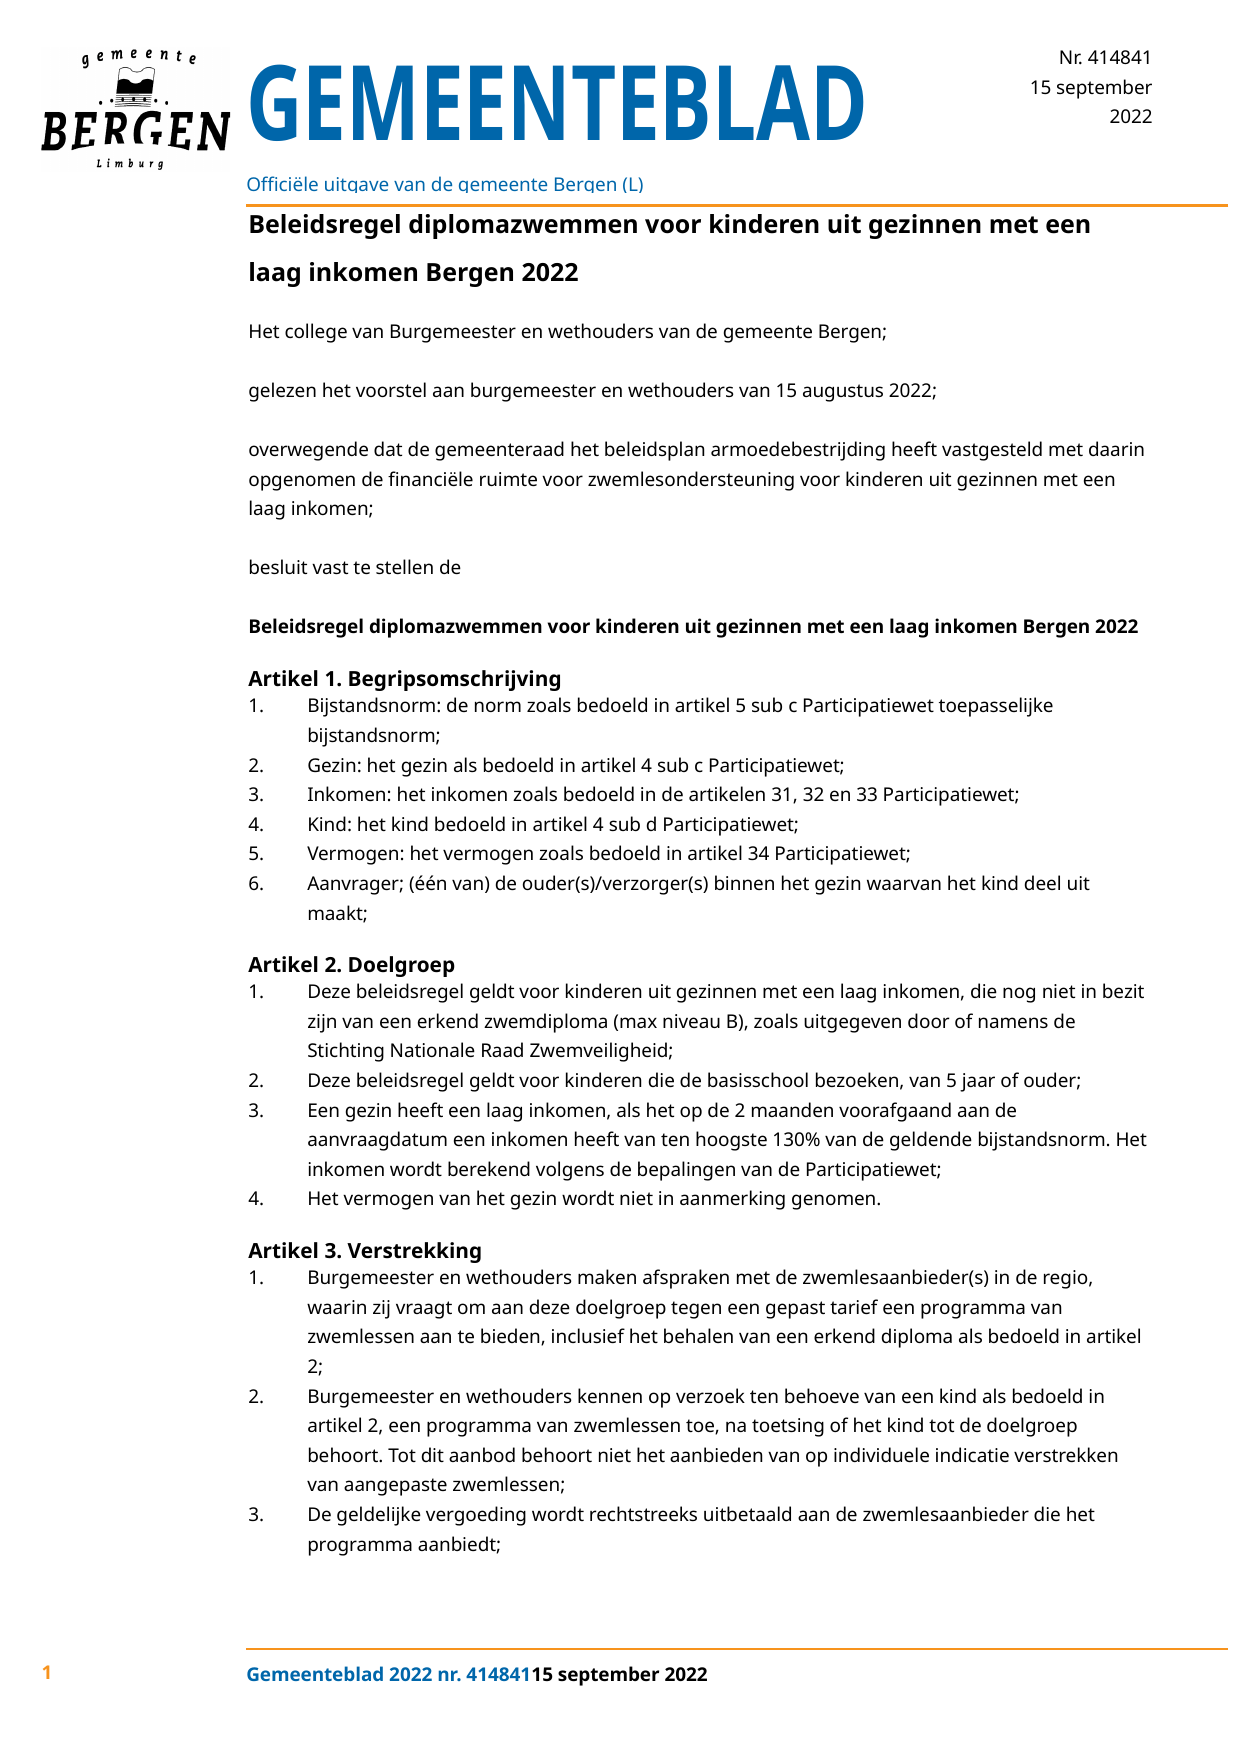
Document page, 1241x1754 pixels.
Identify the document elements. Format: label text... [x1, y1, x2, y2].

text gelezen het voorstel aan burgemeester en wethouders van 15 augustus 2022; [248, 377, 1152, 403]
text Beleidsregel diplomazwemmen voor kinderen uit gezinnen met een laag inkomen Bergen 2022 [248, 614, 1152, 639]
list Burgemeester en wethouders maken afspraken met de zwemlesaanbieder(s) in de regio, waarin zij vraagt om aan deze doelgroep tegen een gepast tarief een programma van zwemlessen aan te bieden, inclusief het behalen van een erkend diploma als bedoeld in artikel 2; [248, 1264, 1152, 1379]
list Bijstandsnorm: de norm zoals bedoeld in artikel 5 sub c Participatiewet toepasselijke bijstandsnorm; [248, 693, 1152, 748]
list Kind: het kind bedoeld in artikel 4 sub d Participatiewet; [248, 811, 1152, 837]
list Aanvrager; (één van) de ouder(s)/verzorger(s) binnen het gezin waarvan het kind deel uit maakt; [248, 870, 1152, 925]
text besluit vast te stellen de [248, 554, 1152, 580]
list Vermogen: het vermogen zoals bedoeld in artikel 34 Participatiewet; [248, 841, 1152, 866]
list Gezin: het gezin als bedoeld in artikel 4 sub c Participatiewet; [248, 752, 1152, 777]
list Een gezin heeft een laag inkomen, als het op de 2 maanden voorafgaand aan de aanvraagdatum een inkomen heeft van ten hoogste 130% van de geldende bijstandsnorm. Het inkomen wordt berekend volgens de bepalingen van de Participatiewet; [248, 1097, 1152, 1182]
text Artikel 3. Verstrekking [248, 1236, 1152, 1264]
list De geldelijke vergoeding wordt rechtstreeks uitbetaald aan de zwemlesaanbieder die het programma aanbiedt; [248, 1501, 1152, 1556]
list Inkomen: het inkomen zoals bedoeld in de artikelen 31, 32 en 33 Participatiewet; [248, 781, 1152, 807]
list Deze beleidsregel geldt voor kinderen uit gezinnen met een laag inkomen, die nog niet in bezit zijn van een erkend zwemdiploma (max niveau B), zoals uitgegeven door of namens de Stichting Nationale Raad Zwemveiligheid; [248, 978, 1152, 1063]
list Burgemeester en wethouders kennen op verzoek ten behoeve van een kind als bedoeld in artikel 2, een programma van zwemlessen toe, na toetsing of het kind tot de doelgroep behoort. Tot dit aanbod behoort niet het aanbieden van op individuele indicatie verstrekken van aangepaste zwemlessen; [248, 1383, 1152, 1497]
list Deze beleidsregel geldt voor kinderen die de basisschool bezoeken, van 5 jaar of ouder; [248, 1067, 1152, 1093]
text Artikel 2. Doelgroep [248, 950, 1152, 978]
text Beleidsregel diplomazwemmen voor kinderen uit gezinnen met een laag inkomen Bergen 2022 [248, 207, 1152, 288]
picture [41, 47, 231, 172]
text Het college van Burgemeester en wethouders van de gemeente Bergen; [248, 318, 1152, 344]
text overwegende dat de gemeenteraad het beleidsplan armoedebestrijding heeft vastgesteld met daarin opgenomen de financiële ruimte voor zwemlesondersteuning voor kinderen uit gezinnen met een laag inkomen; [248, 436, 1152, 521]
text Artikel 1. Begripsomschrijving [248, 664, 1152, 693]
list Het vermogen van het gezin wordt niet in aanmerking genomen. [248, 1186, 1152, 1211]
